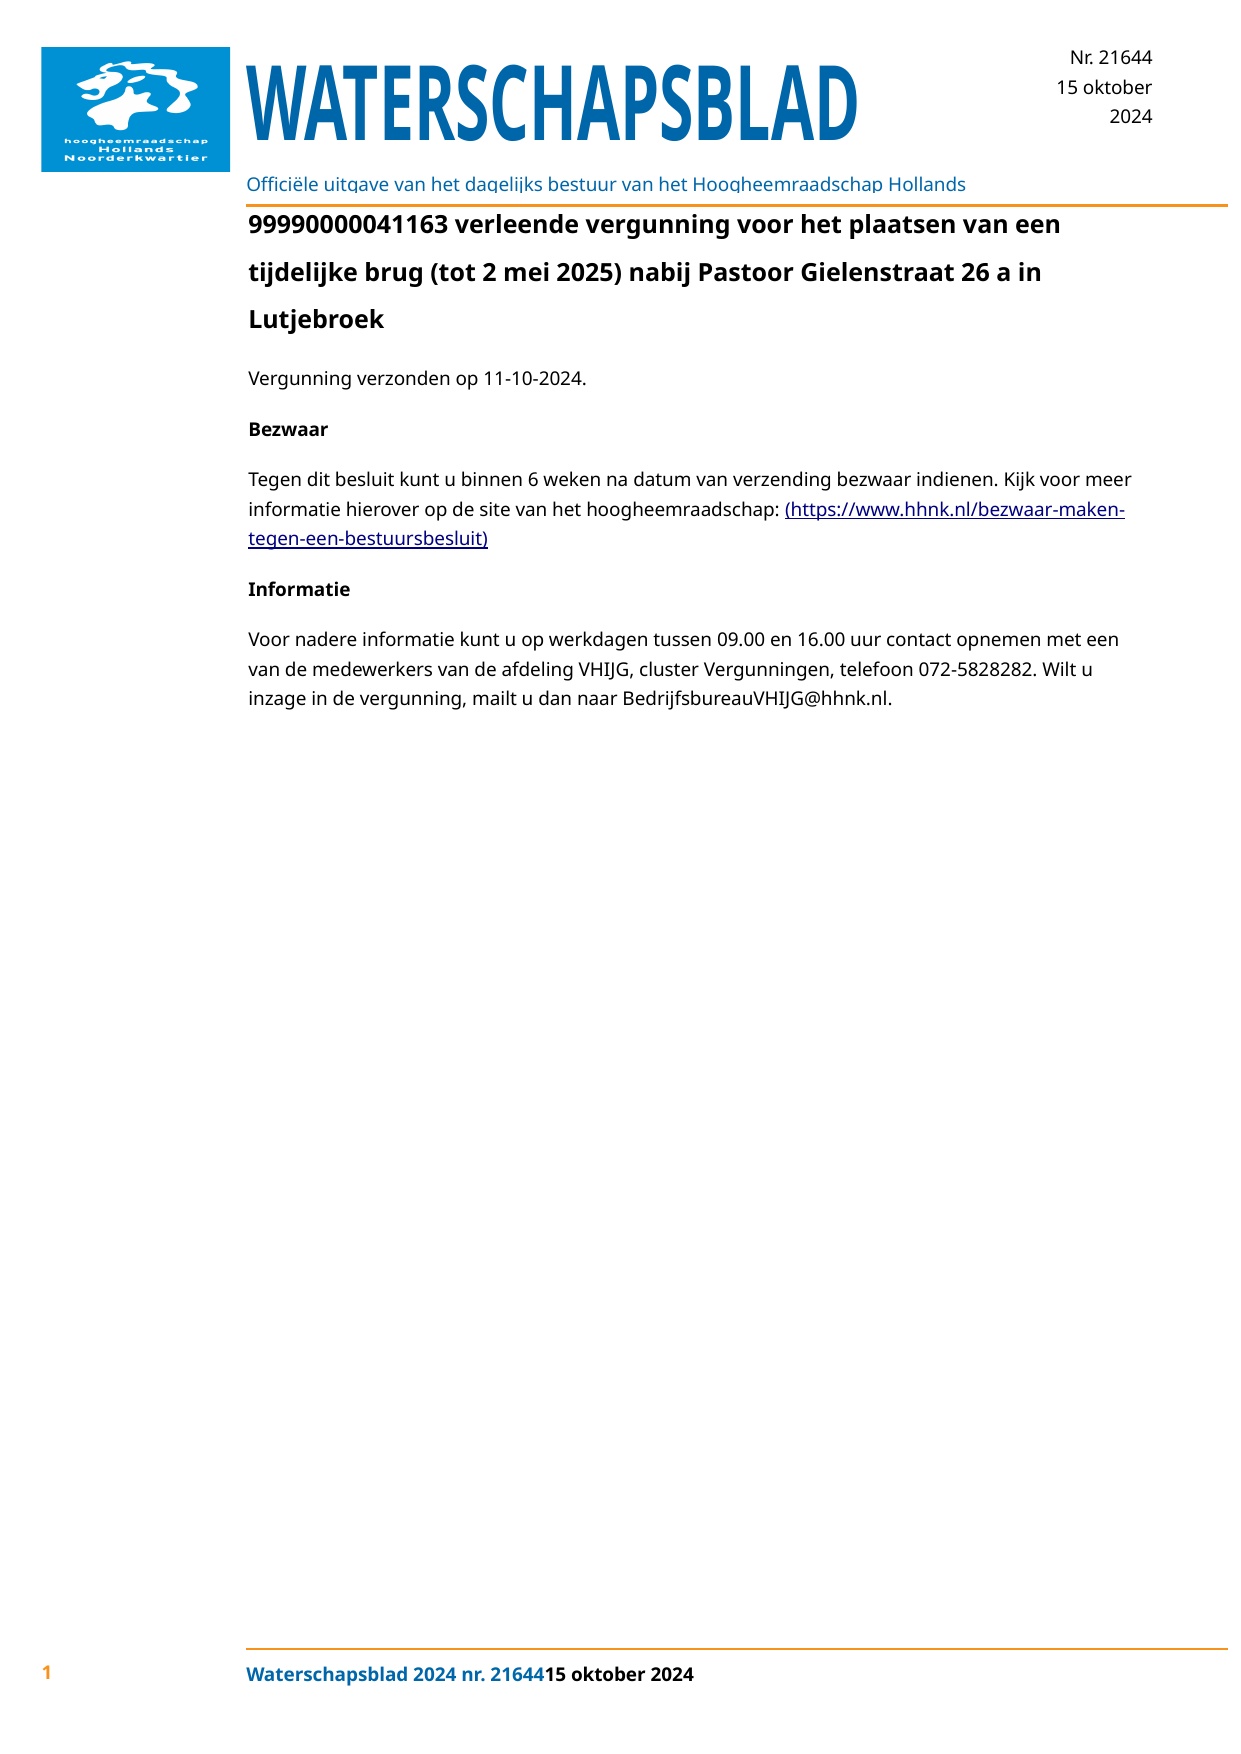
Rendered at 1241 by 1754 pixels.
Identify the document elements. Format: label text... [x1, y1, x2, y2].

text Vergunning verzonden op 11-10-2024. [248, 366, 1152, 391]
text Tegen dit besluit kunt u binnen 6 weken na datum van verzending bezwaar indienen. Kijk voor meer informatie hierover op de site van het hoogheemraadschap: (https://www.hhnk.nl/bezwaar-maken-tegen-een-bestuursbesluit) [248, 466, 1152, 551]
picture [88, 87, 157, 130]
text Bezwaar [248, 416, 1152, 442]
text Voor nadere informatie kunt u op werkdagen tussen 09.00 en 16.00 uur contact opnemen met een van de medewerkers van de afdeling VHIJG, cluster Vergunningen, telefoon 072-5828282. Wilt u inzage in de vergunning, mailt u dan naar BedrijfsbureauVHIJG@hhnk.nl. [248, 626, 1152, 711]
text Informatie [248, 576, 1152, 602]
text 99990000041163 verleende vergunning voor het plaatsen van een tijdelijke brug (tot 2 mei 2025) nabij Pastoor Gielenstraat 26 a in Lutjebroek [248, 207, 1152, 336]
picture [129, 76, 144, 82]
picture [118, 62, 197, 112]
picture [78, 64, 122, 99]
